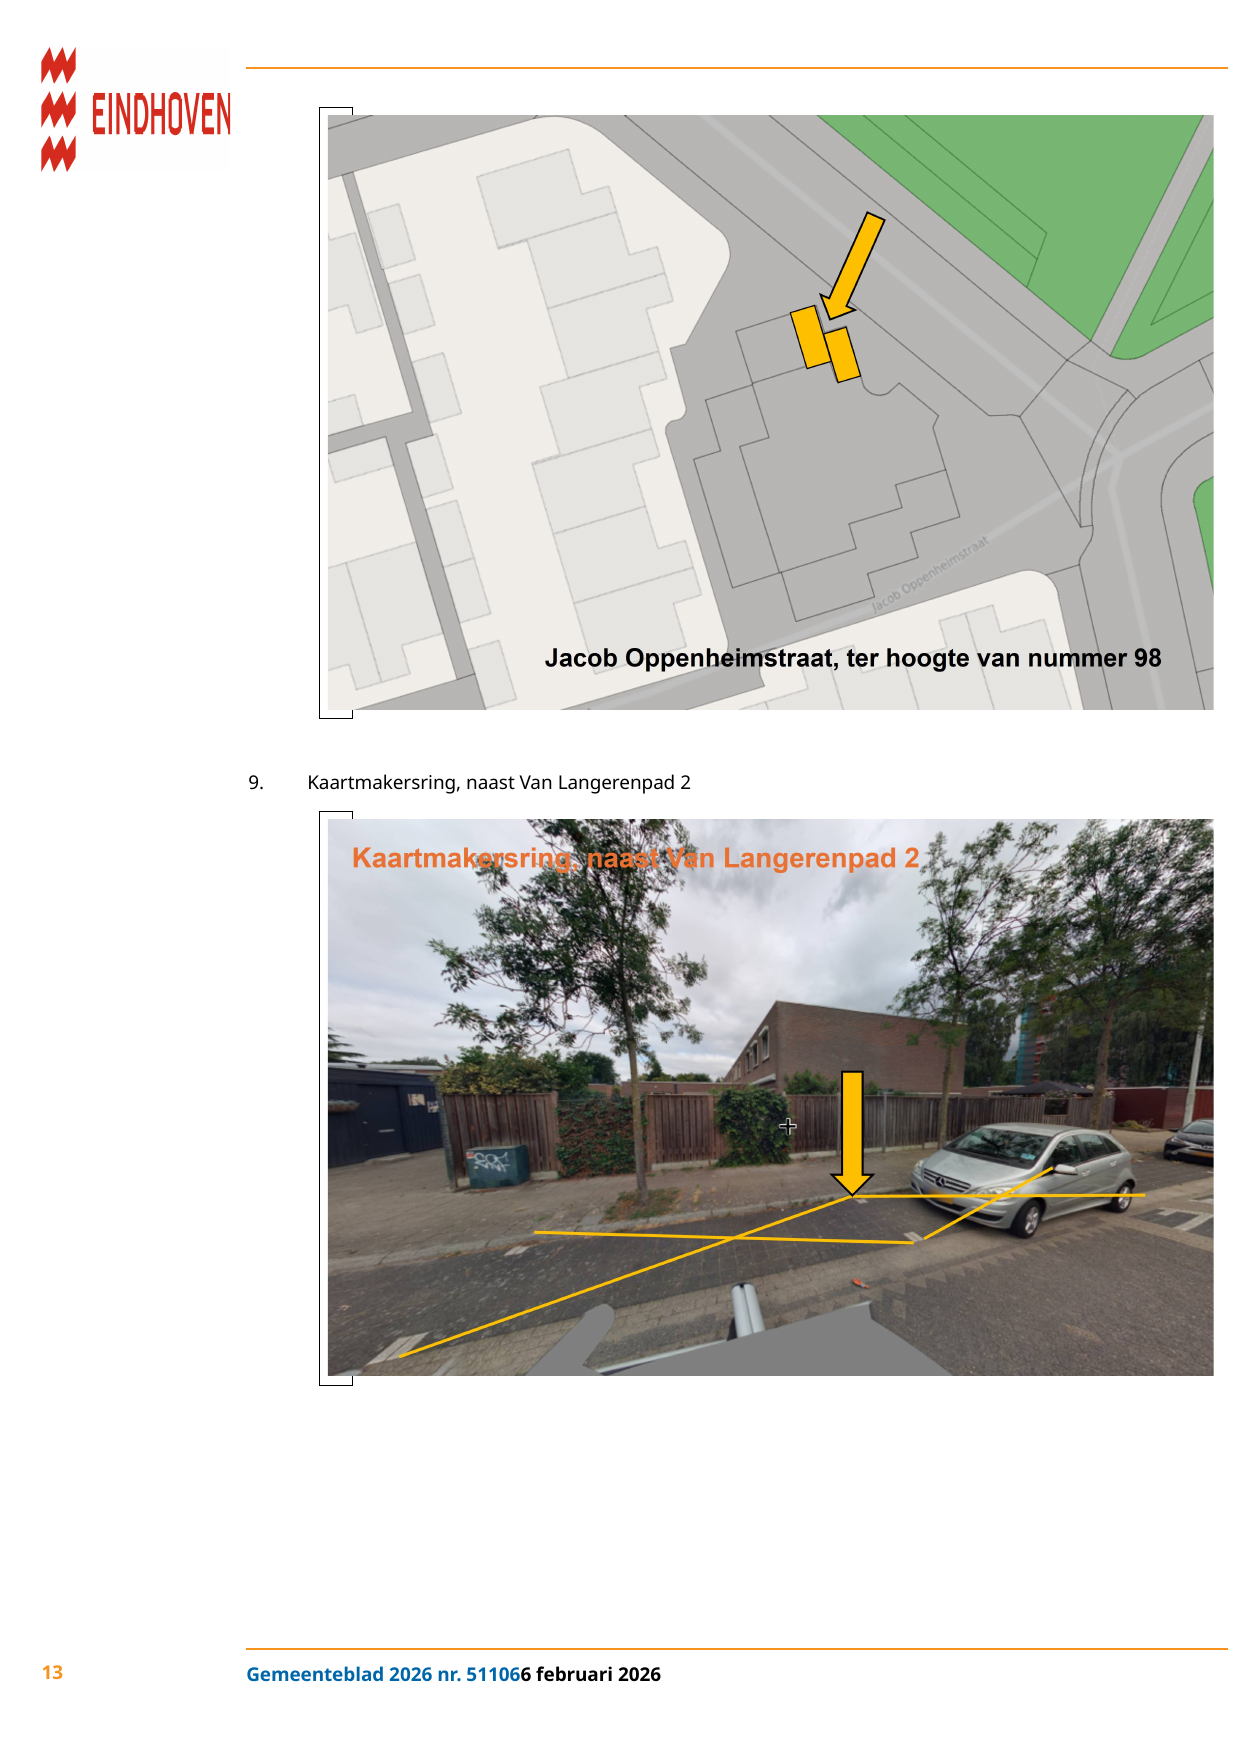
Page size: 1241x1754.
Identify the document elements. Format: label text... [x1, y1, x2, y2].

picture [327, 115, 1214, 710]
picture [327, 819, 1214, 1376]
picture [41, 47, 231, 172]
list Kaartmakersring, naast Van Langerenpad 2 [248, 769, 1152, 795]
